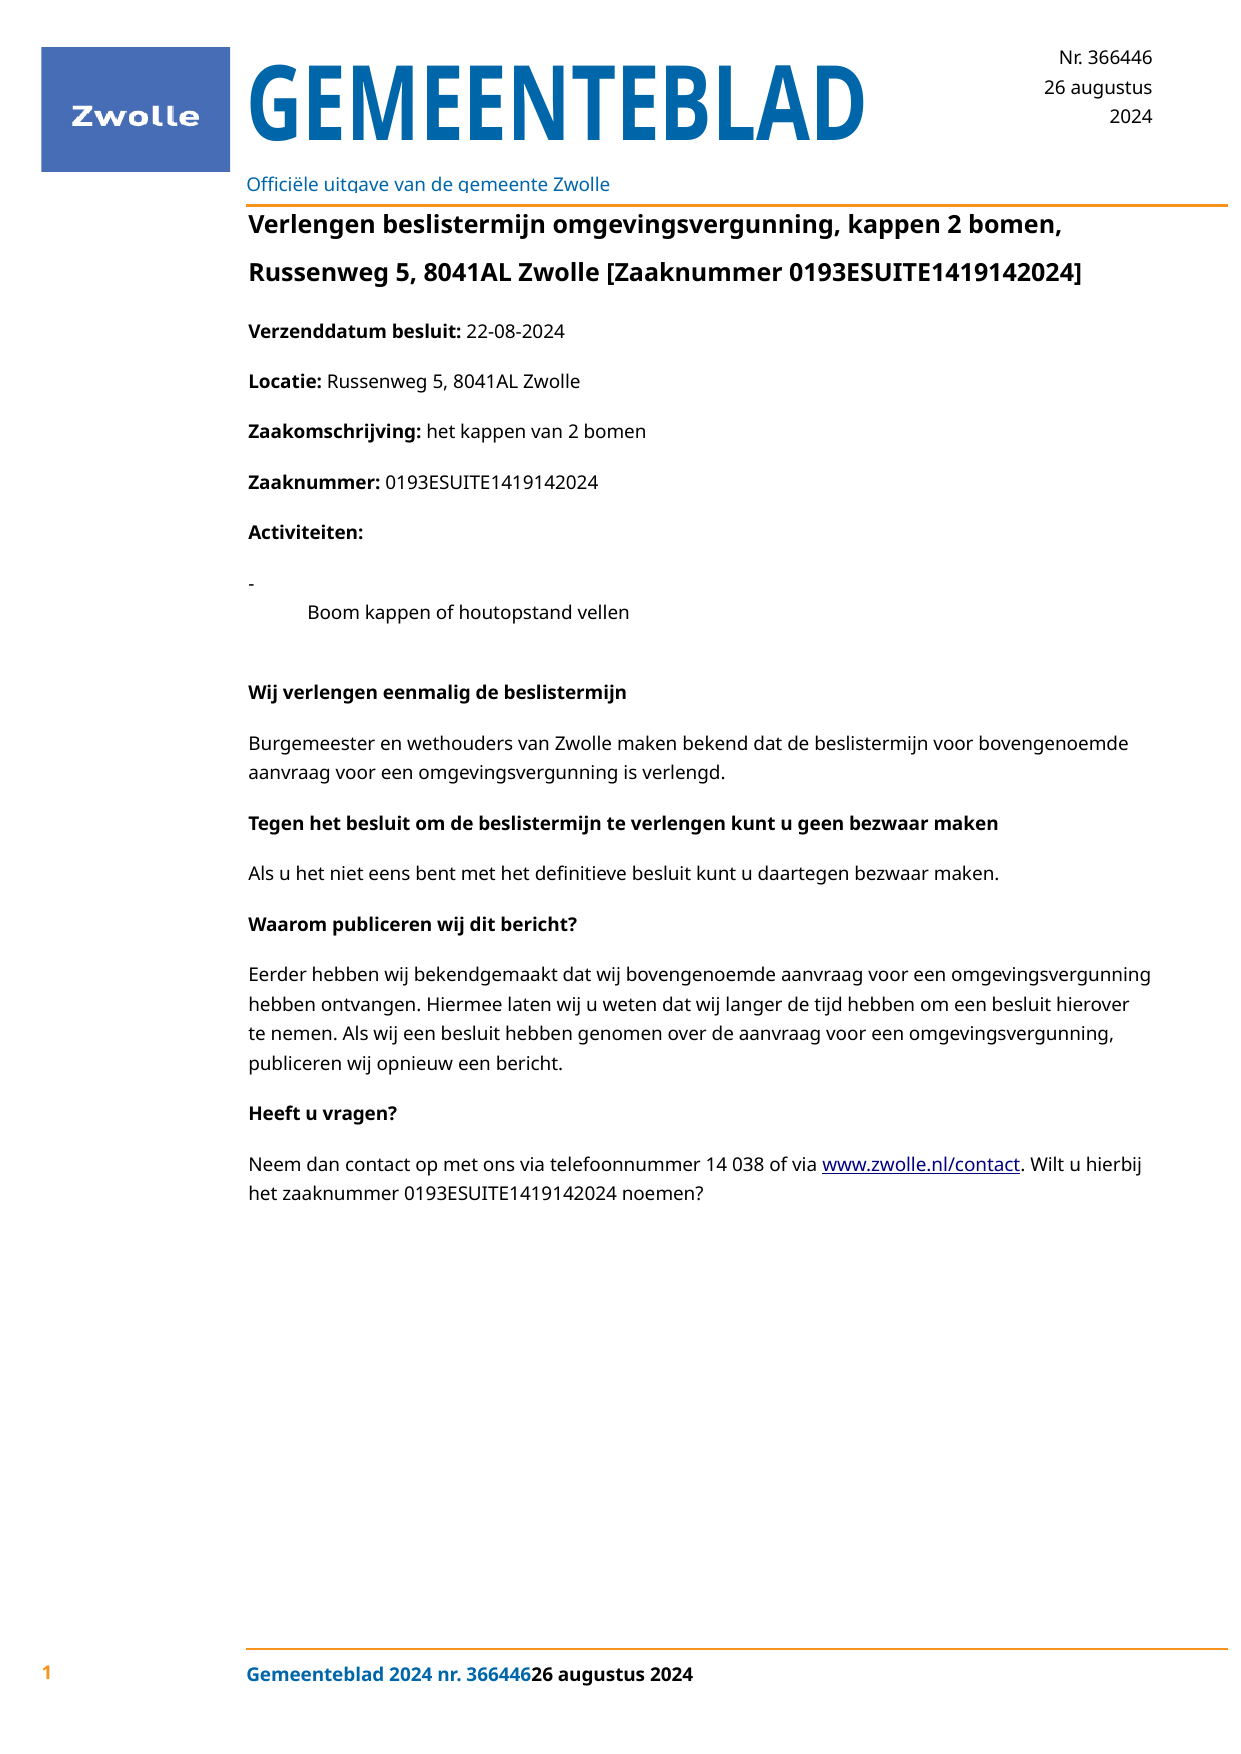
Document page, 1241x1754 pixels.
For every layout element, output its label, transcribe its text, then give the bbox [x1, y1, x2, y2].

text Burgemeester en wethouders van Zwolle maken bekend dat de beslistermijn voor bovengenoemde aanvraag voor een omgevingsvergunning is verlengd. [248, 730, 1152, 785]
text Eerder hebben wij bekendgemaakt dat wij bovengenoemde aanvraag voor een omgevingsvergunning hebben ontvangen. Hiermee laten wij u weten dat wij langer de tijd hebben om een besluit hierover te nemen. Als wij een besluit hebben genomen over de aanvraag voor een omgevingsvergunning, publiceren wij opnieuw een bericht. [248, 961, 1152, 1076]
text Locatie: Russenweg 5, 8041AL Zwolle [248, 368, 1152, 394]
picture [41, 47, 231, 172]
text Verlengen beslistermijn omgevingsvergunning, kappen 2 bomen, Russenweg 5, 8041AL Zwolle [Zaaknummer 0193ESUITE1419142024] [248, 207, 1152, 288]
text Zaakomschrijving: het kappen van 2 bomen [248, 419, 1152, 444]
text Als u het niet eens bent met het definitieve besluit kunt u daartegen bezwaar maken. [248, 860, 1152, 886]
text Waarom publiceren wij dit bericht? [248, 911, 1152, 937]
text Wij verlengen eenmalig de beslistermijn [248, 679, 1152, 705]
text Verzenddatum besluit: 22-08-2024 [248, 318, 1152, 344]
text Neem dan contact op met ons via telefoonnummer 14 038 of via www.zwolle.nl/contact. Wilt u hierbij het zaaknummer 0193ESUITE1419142024 noemen? [248, 1151, 1152, 1206]
text Zaaknummer: 0193ESUITE1419142024 [248, 469, 1152, 495]
text Tegen het besluit om de beslistermijn te verlengen kunt u geen bezwaar maken [248, 810, 1152, 836]
text Activiteiten: [248, 519, 1152, 545]
text Heeft u vragen? [248, 1100, 1152, 1126]
list Boom kappen of houtopstand vellen [248, 599, 1152, 625]
